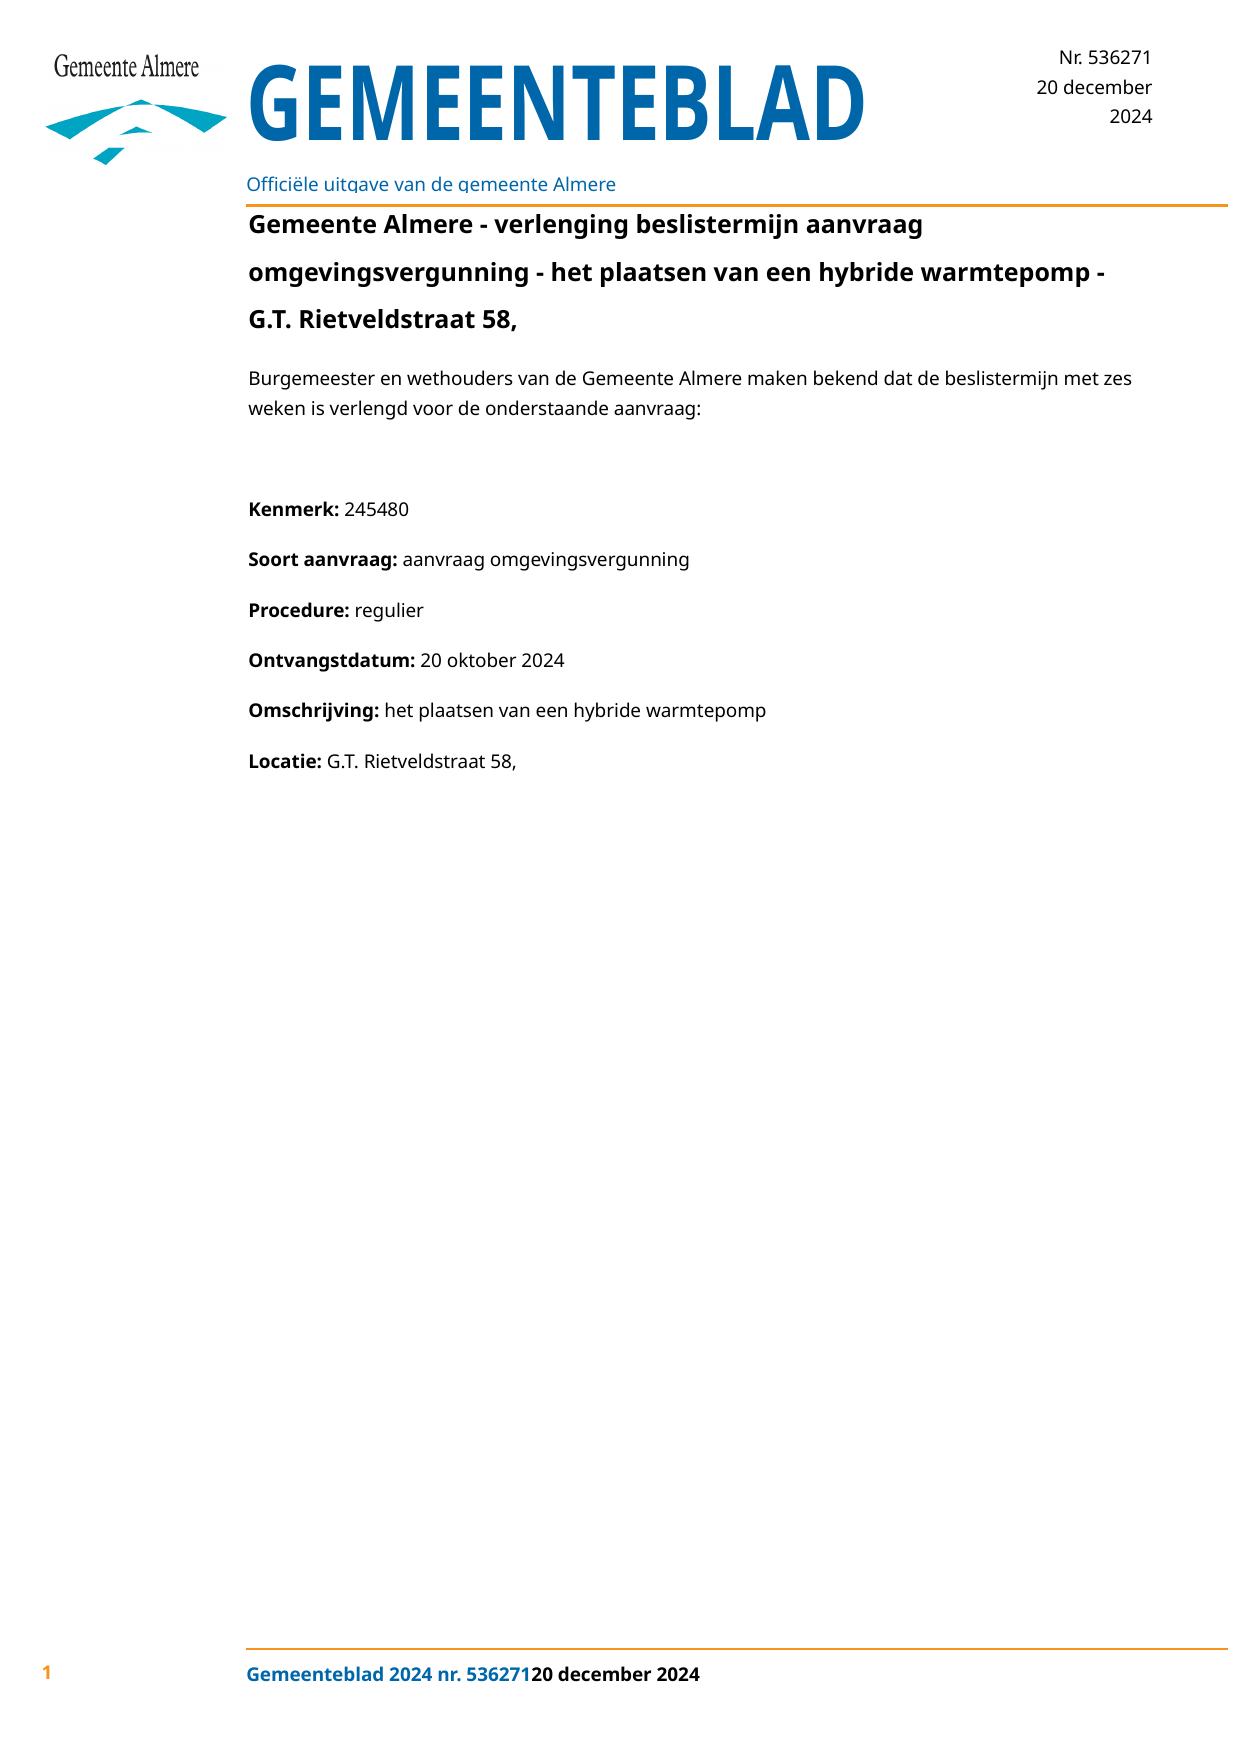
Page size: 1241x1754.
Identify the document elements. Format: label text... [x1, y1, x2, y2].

text Kenmerk: 245480 [248, 496, 1152, 522]
text Procedure: regulier [248, 597, 1152, 622]
text Burgemeester en wethouders van de Gemeente Almere maken bekend dat de beslistermijn met zes weken is verlengd voor de onderstaande aanvraag: [248, 366, 1152, 421]
text Gemeente Almere - verlenging beslistermijn aanvraag omgevingsvergunning - het plaatsen van een hybride warmtepomp - G.T. Rietveldstraat 58, [248, 207, 1152, 336]
picture [41, 47, 231, 172]
text Soort aanvraag: aanvraag omgevingsvergunning [248, 546, 1152, 572]
text Ontvangstdatum: 20 oktober 2024 [248, 647, 1152, 673]
text Locatie: G.T. Rietveldstraat 58, [248, 748, 1152, 774]
text Omschrijving: het plaatsen van een hybride warmtepomp [248, 698, 1152, 723]
